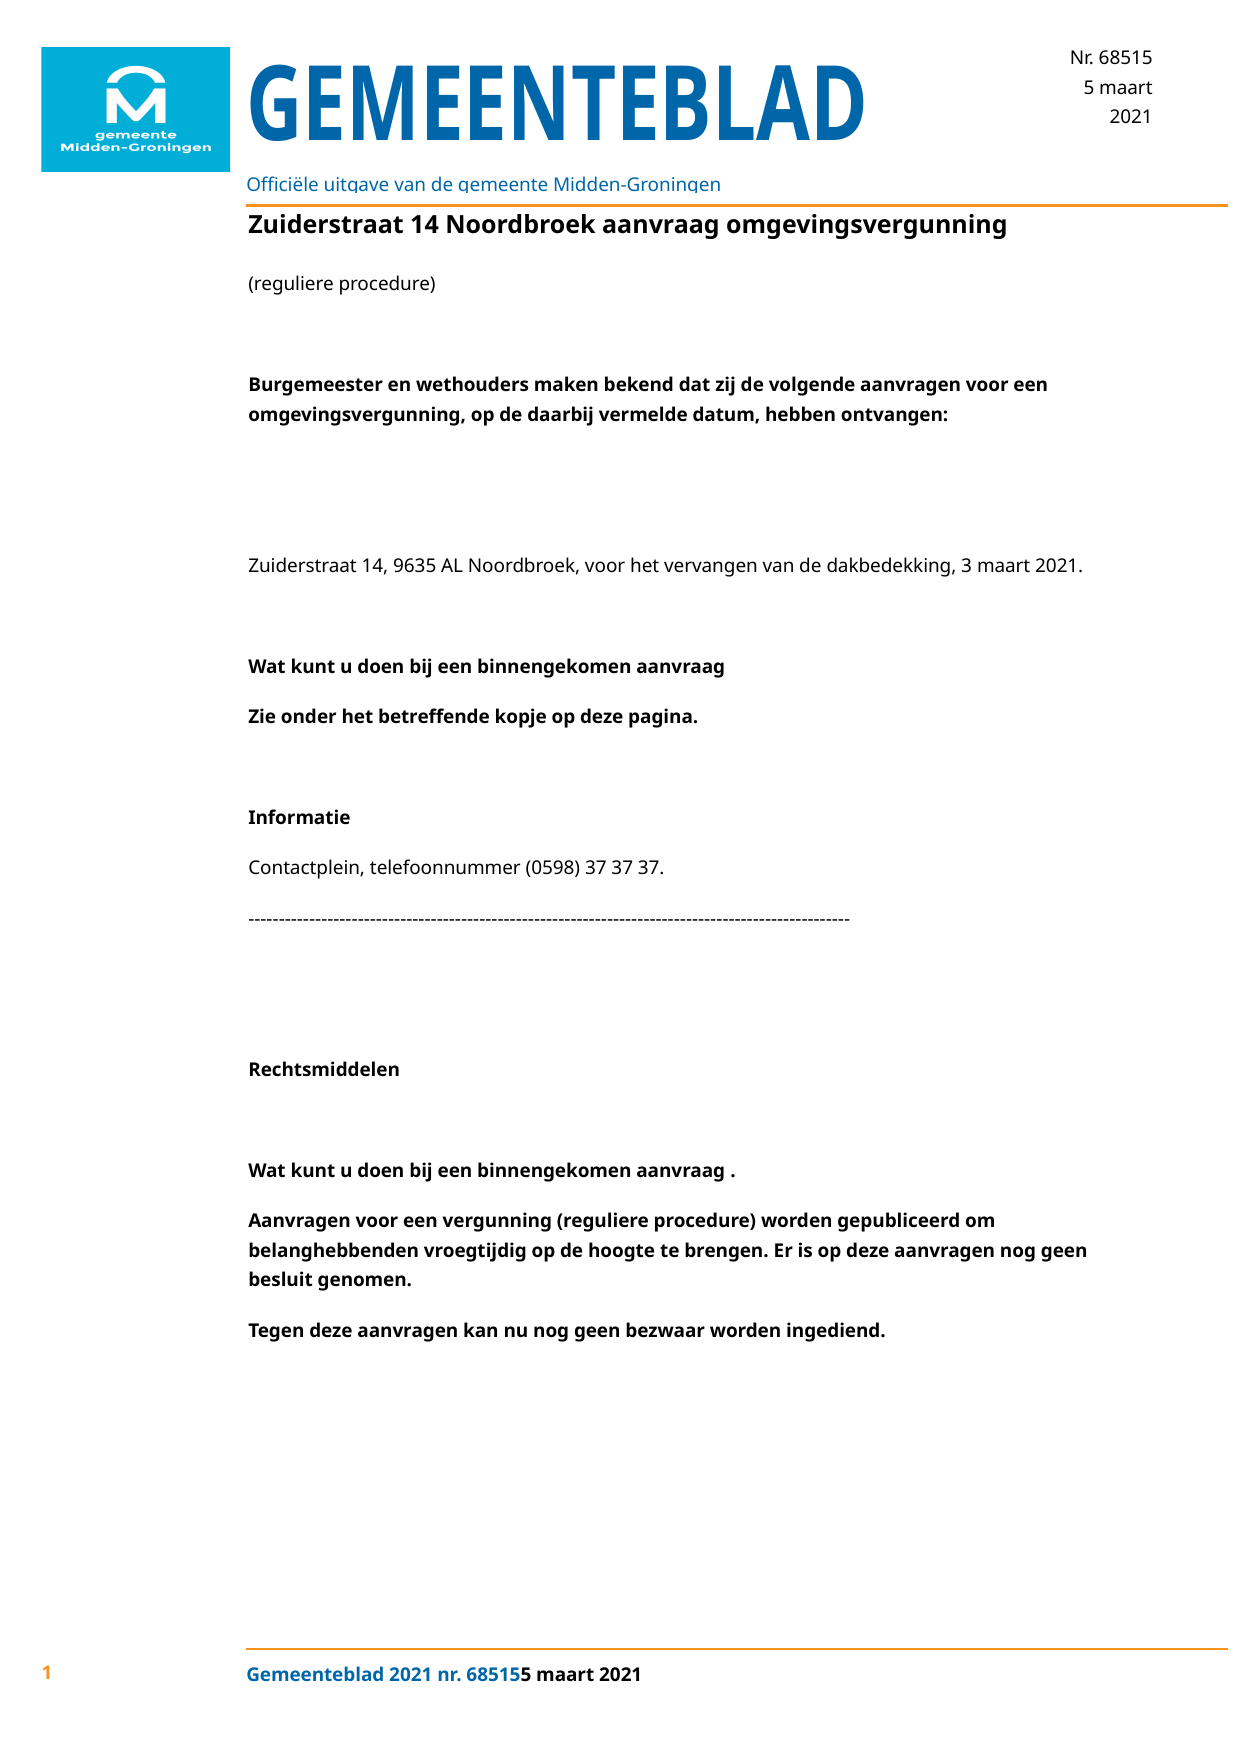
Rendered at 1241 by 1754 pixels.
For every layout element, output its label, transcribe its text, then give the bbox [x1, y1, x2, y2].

text Contactplein, telefoonnummer (0598) 37 37 37. [248, 854, 1152, 880]
text Zuiderstraat 14, 9635 AL Noordbroek, voor het vervangen van de dakbedekking, 3 maart 2021. [248, 552, 1152, 578]
text Zie onder het betreffende kopje op deze pagina. [248, 703, 1152, 729]
text Rechtsmiddelen [248, 1056, 1152, 1082]
text Wat kunt u doen bij een binnengekomen aanvraag . [248, 1157, 1152, 1183]
text Aanvragen voor een vergunning (reguliere procedure) worden gepubliceerd om belanghebbenden vroegtijdig op de hoogte te brengen. Er is op deze aanvragen nog geen besluit genomen. [248, 1207, 1152, 1292]
picture [184, 146, 190, 153]
picture [108, 66, 164, 82]
text (reguliere procedure) [248, 270, 1152, 296]
text Wat kunt u doen bij een binnengekomen aanvraag [248, 653, 1152, 678]
text Informatie [248, 804, 1152, 830]
text Burgemeester en wethouders maken bekend dat zij de volgende aanvragen voor een omgevingsvergunning, op de daarbij vermelde datum, hebben ontvangen: [248, 371, 1152, 426]
text Tegen deze aanvragen kan nu nog geen bezwaar worden ingediend. [248, 1317, 1152, 1343]
text --------------------------------------------------------------------------------------------------- [248, 905, 1152, 931]
picture [107, 89, 165, 122]
text Zuiderstraat 14 Noordbroek aanvraag omgevingsvergunning [248, 207, 1152, 241]
